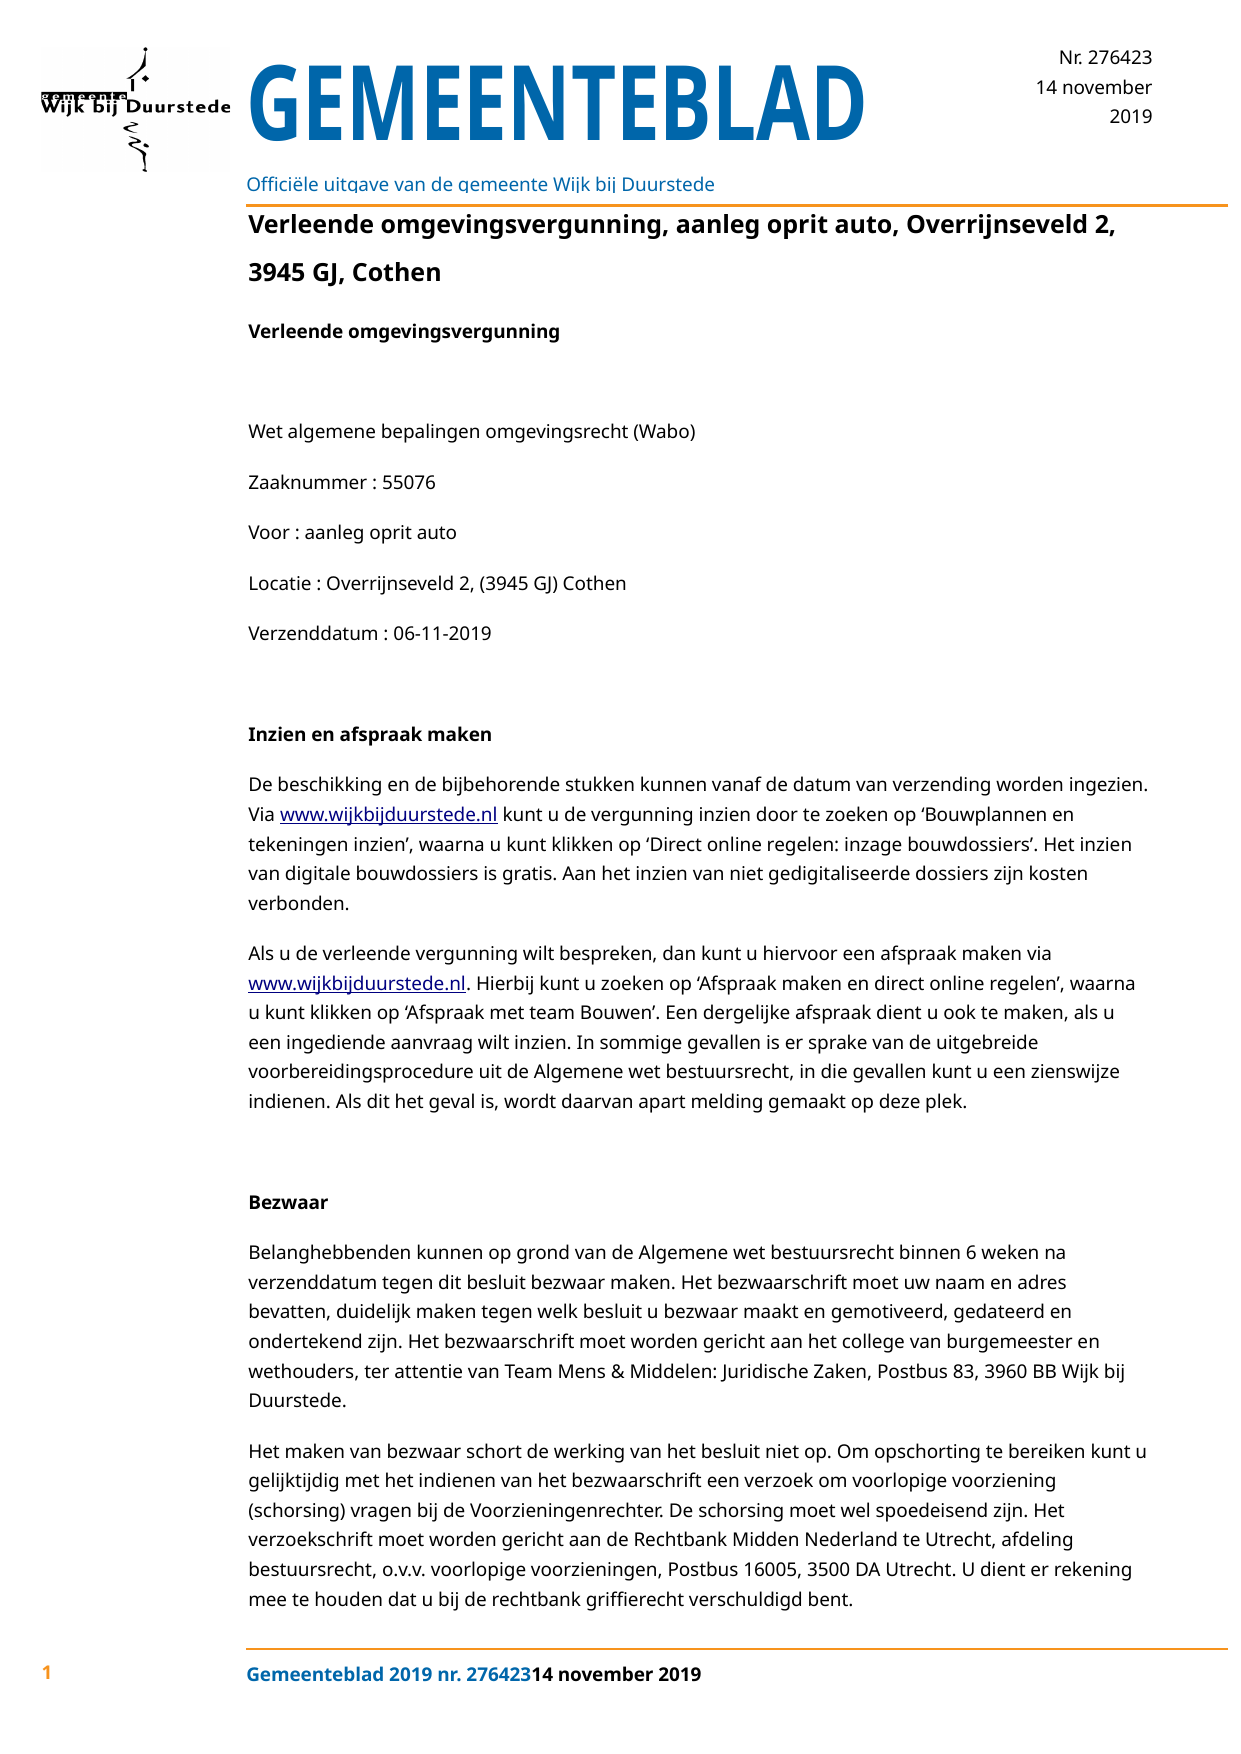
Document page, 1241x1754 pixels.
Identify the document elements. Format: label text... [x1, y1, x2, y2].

text Verleende omgevingsvergunning [248, 318, 1152, 344]
text De beschikking en de bijbehorende stukken kunnen vanaf de datum van verzending worden ingezien. Via www.wijkbijduurstede.nl kunt u de vergunning inzien door te zoeken op ‘Bouwplannen en tekeningen inzien’, waarna u kunt klikken op ‘Direct online regelen: inzage bouwdossiers’. Het inzien van digitale bouwdossiers is gratis. Aan het inzien van niet gedigitaliseerde dossiers zijn kosten verbonden. [248, 772, 1152, 916]
text Bezwaar [248, 1189, 1152, 1215]
text Zaaknummer : 55076 [248, 469, 1152, 495]
text Verzenddatum : 06-11-2019 [248, 620, 1152, 646]
text Als u de verleende vergunning wilt bespreken, dan kunt u hiervoor een afspraak maken via www.wijkbijduurstede.nl. Hierbij kunt u zoeken op ‘Afspraak maken en direct online regelen’, waarna u kunt klikken op ‘Afspraak met team Bouwen’. Een dergelijke afspraak dient u ook te maken, als u een ingediende aanvraag wilt inzien. In sommige gevallen is er sprake van de uitgebreide voorbereidingsprocedure uit de Algemene wet bestuursrecht, in die gevallen kunt u een zienswijze indienen. Als dit het geval is, wordt daarvan apart melding gemaakt op deze plek. [248, 940, 1152, 1114]
text Het maken van bezwaar schort de werking van het besluit niet op. Om opschorting te bereiken kunt u gelijktijdig met het indienen van het bezwaarschrift een verzoek om voorlopige voorziening (schorsing) vragen bij de Voorzieningenrechter. De schorsing moet wel spoedeisend zijn. Het verzoekschrift moet worden gericht aan de Rechtbank Midden Nederland te Utrecht, afdeling bestuursrecht, o.v.v. voorlopige voorzieningen, Postbus 16005, 3500 DA Utrecht. U dient er rekening mee te houden dat u bij de rechtbank griffierecht verschuldigd bent. [248, 1438, 1152, 1612]
picture [41, 47, 231, 172]
text Wet algemene bepalingen omgevingsrecht (Wabo) [248, 419, 1152, 444]
text Inzien en afspraak maken [248, 721, 1152, 747]
text Voor : aanleg oprit auto [248, 519, 1152, 545]
text Locatie : Overrijnseveld 2, (3945 GJ) Cothen [248, 570, 1152, 596]
text Verleende omgevingsvergunning, aanleg oprit auto, Overrijnseveld 2, 3945 GJ, Cothen [248, 207, 1152, 288]
text Belanghebbenden kunnen op grond van de Algemene wet bestuursrecht binnen 6 weken na verzenddatum tegen dit besluit bezwaar maken. Het bezwaarschrift moet uw naam en adres bevatten, duidelijk maken tegen welk besluit u bezwaar maakt en gemotiveerd, gedateerd en ondertekend zijn. Het bezwaarschrift moet worden gericht aan het college van burgemeester en wethouders, ter attentie van Team Mens & Middelen: Juridische Zaken, Postbus 83, 3960 BB Wijk bij Duurstede. [248, 1239, 1152, 1413]
